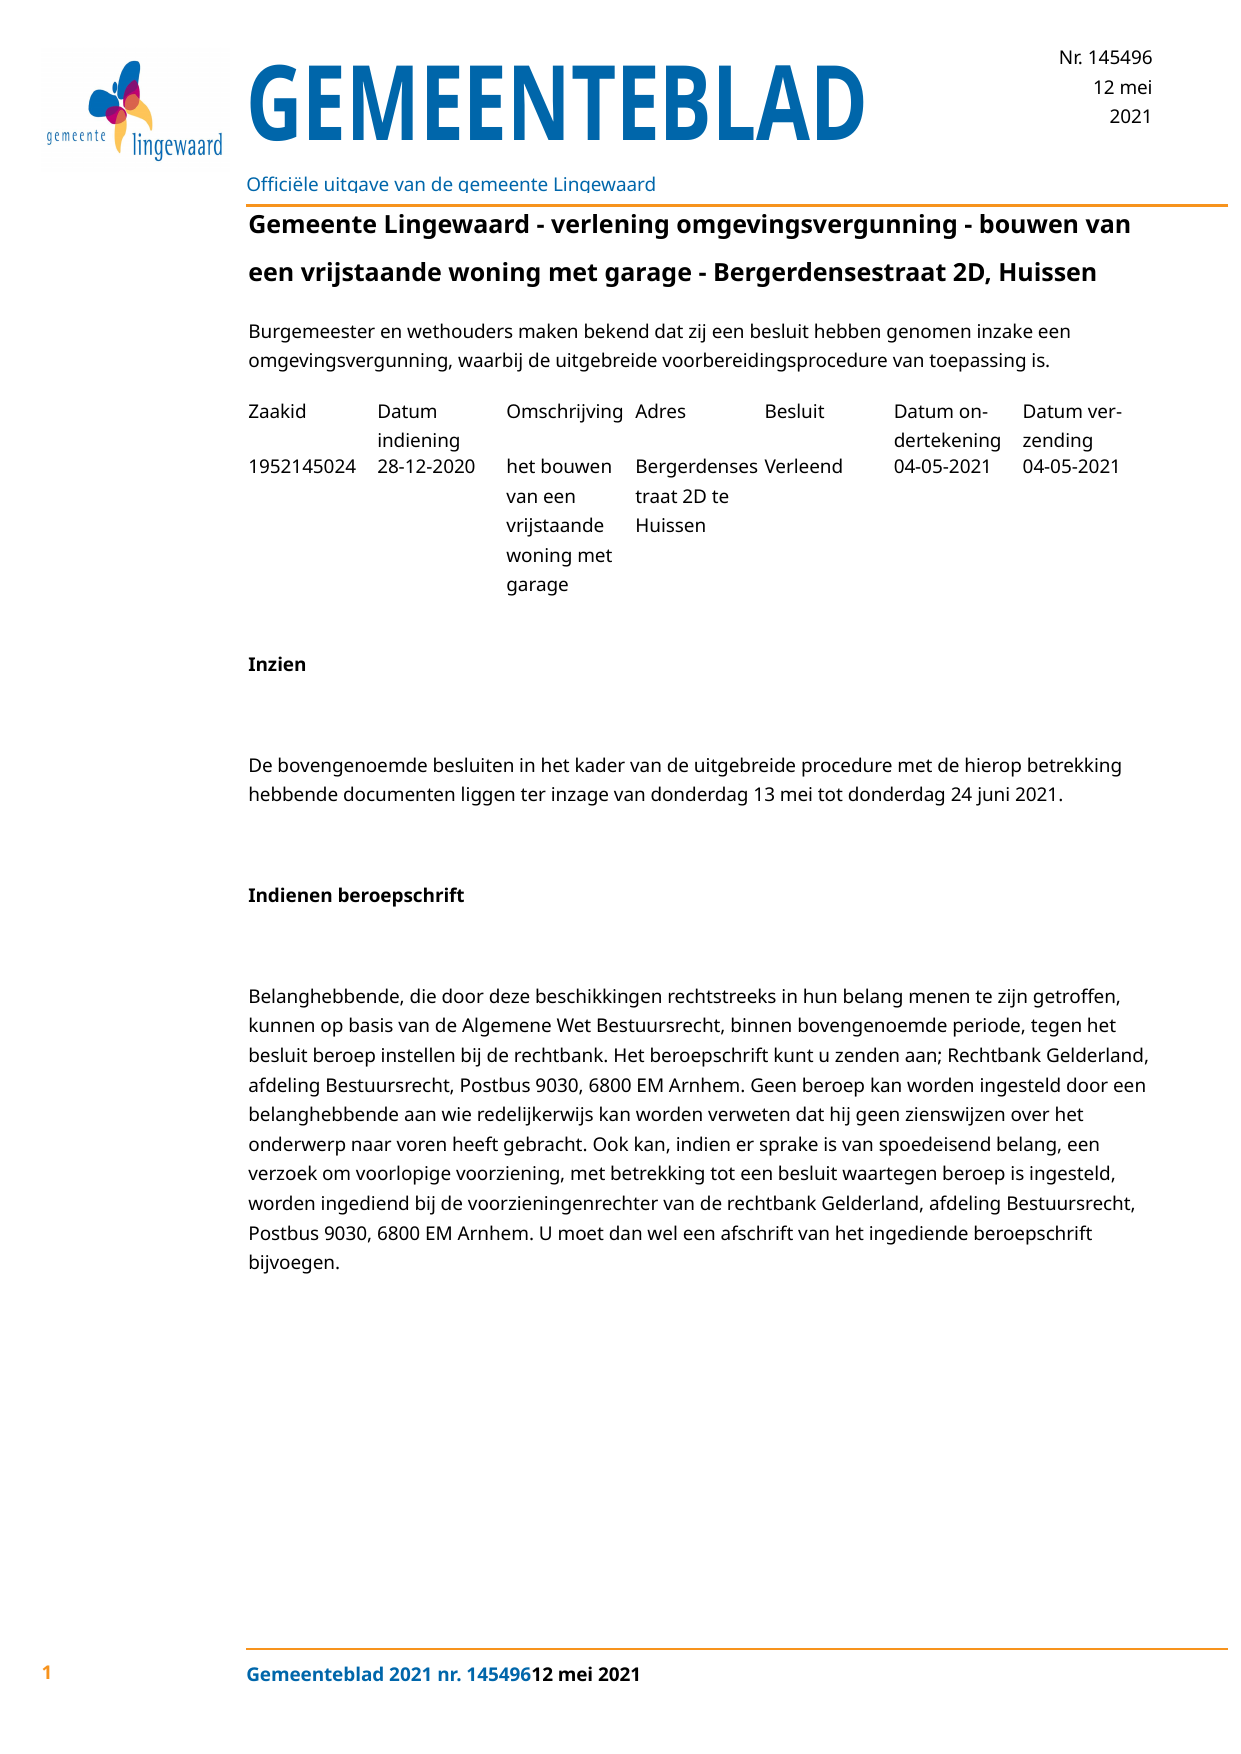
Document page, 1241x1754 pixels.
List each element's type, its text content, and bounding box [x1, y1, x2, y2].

table_cell 28-12-2020 [377, 453, 506, 597]
table_header Datum indiening [377, 398, 506, 453]
table_header Datum ver-zending [1023, 398, 1152, 453]
text Belanghebbende, die door deze beschikkingen rechtstreeks in hun belang menen te zijn getroffen, kunnen op basis van de Algemene Wet Bestuursrecht, binnen bovengenoemde periode, tegen het besluit beroep instellen bij de rechtbank. Het beroepschrift kunt u zenden aan; Rechtbank Gelderland, afdeling Bestuursrecht, Postbus 9030, 6800 EM Arnhem. Geen beroep kan worden ingesteld door een belanghebbende aan wie redelijkerwijs kan worden verweten dat hij geen zienswijzen over het onderwerp naar voren heeft gebracht. Ook kan, indien er sprake is van spoedeisend belang, een verzoek om voorlopige voorziening, met betrekking tot een besluit waartegen beroep is ingesteld, worden ingediend bij de voorzieningenrechter van de rechtbank Gelderland, afdeling Bestuursrecht, Postbus 9030, 6800 EM Arnhem. U moet dan wel een afschrift van het ingediende beroepschrift bijvoegen. [248, 983, 1152, 1275]
table_header Besluit [764, 398, 893, 453]
text Gemeente Lingewaard - verlening omgevingsvergunning - bouwen van een vrijstaande woning met garage - Bergerdensestraat 2D, Huissen [248, 207, 1152, 288]
text Inzien [248, 651, 1152, 677]
text Burgemeester en wethouders maken bekend dat zij een besluit hebben genomen inzake een omgevingsvergunning, waarbij de uitgebreide voorbereidingsprocedure van toepassing is. [248, 318, 1152, 373]
table_cell het bouwen van een vrijstaande woning met garage [506, 453, 635, 597]
table_cell Bergerdensestraat 2D te Huissen [635, 453, 764, 597]
table_cell Verleend [764, 453, 893, 597]
table_header Zaakid [248, 398, 377, 453]
table_header Datum on-dertekening [894, 398, 1022, 453]
text Indienen beroepschrift [248, 882, 1152, 908]
table_cell 1952145024 [248, 453, 377, 597]
table_header Omschrijving [506, 398, 635, 453]
table_cell 04-05-2021 [1023, 453, 1152, 597]
table_header Adres [635, 398, 764, 453]
picture [41, 47, 231, 172]
text De bovengenoemde besluiten in het kader van de uitgebreide procedure met de hierop betrekking hebbende documenten liggen ter inzage van donderdag 13 mei tot donderdag 24 juni 2021. [248, 752, 1152, 807]
table_cell 04-05-2021 [894, 453, 1022, 597]
